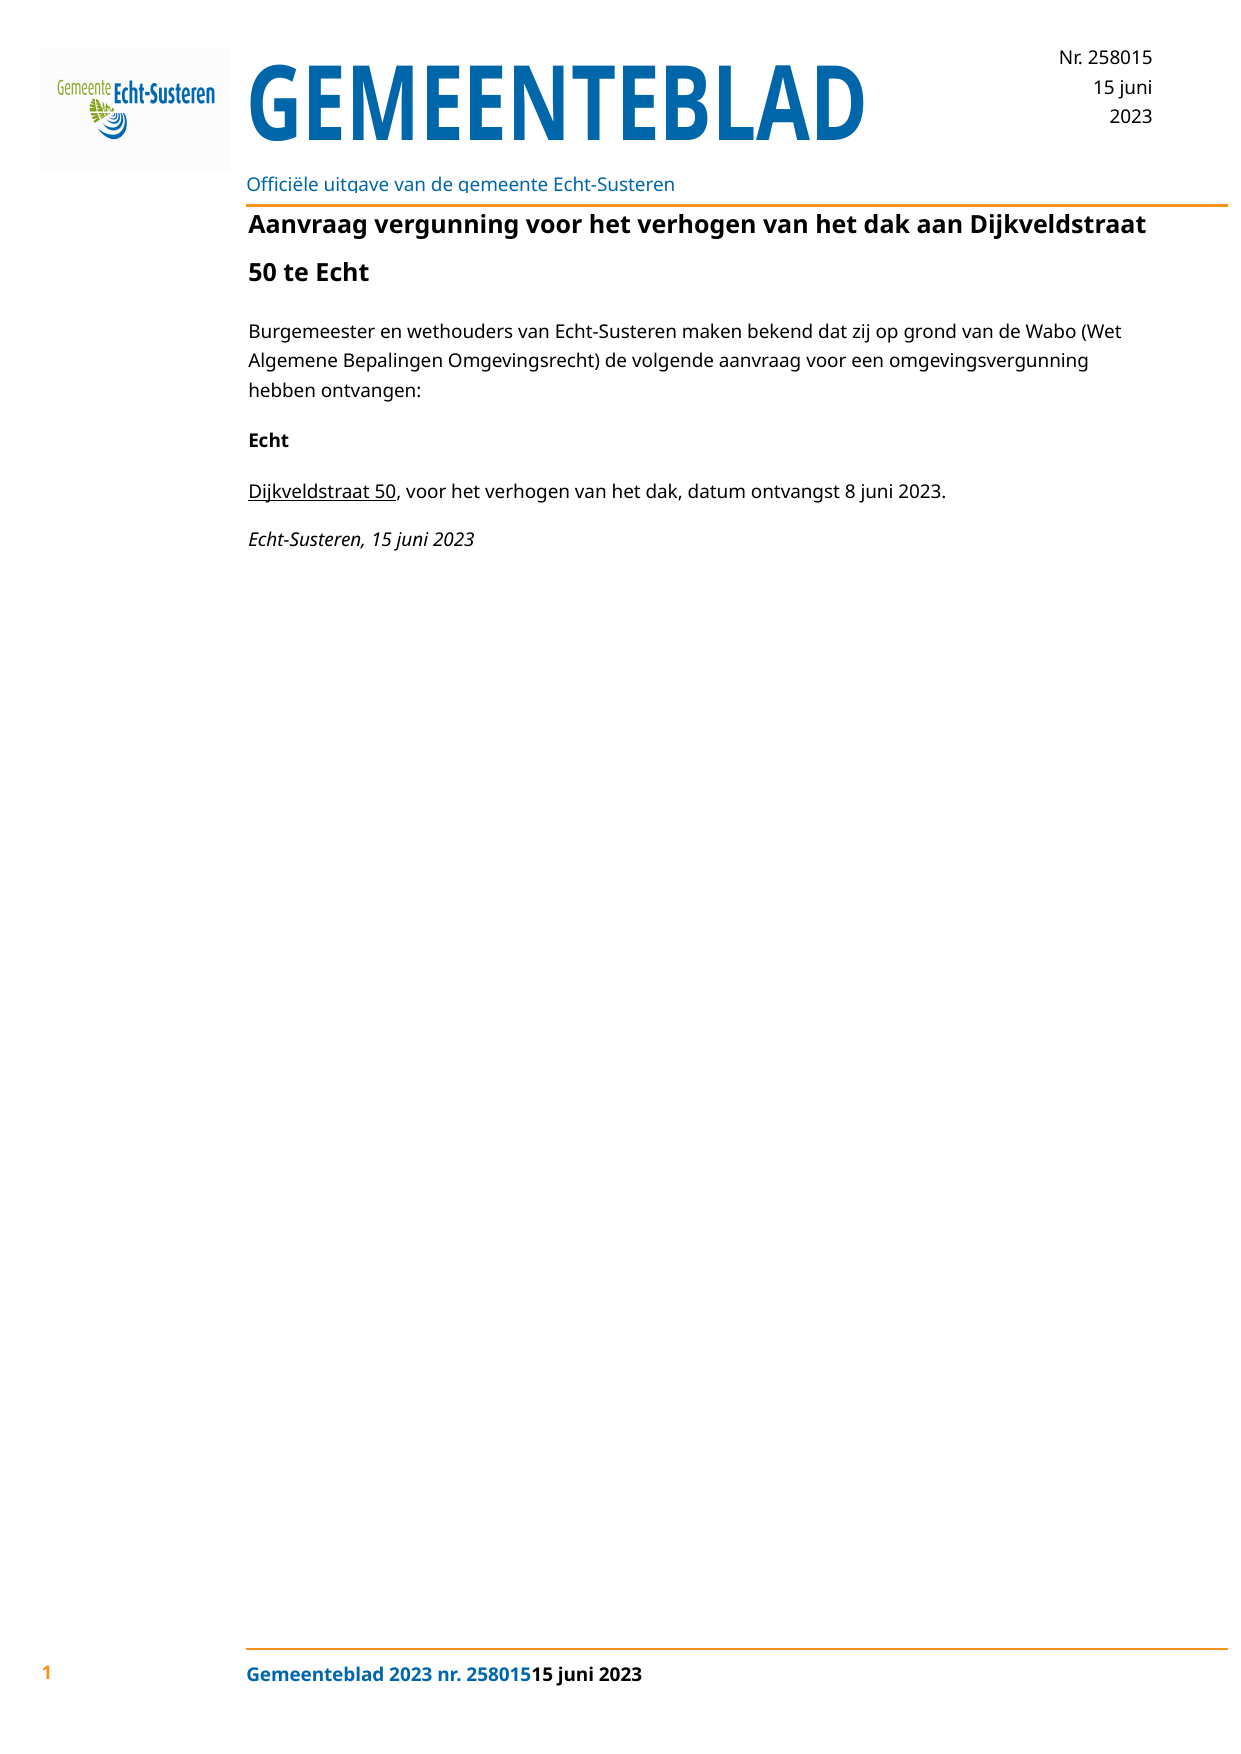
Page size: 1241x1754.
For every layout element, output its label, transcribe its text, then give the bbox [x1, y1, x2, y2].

text Burgemeester en wethouders van Echt-Susteren maken bekend dat zij op grond van de Wabo (Wet Algemene Bepalingen Omgevingsrecht) de volgende aanvraag voor een omgevingsvergunning hebben ontvangen: [248, 318, 1152, 403]
picture [41, 47, 231, 172]
text Echt [248, 427, 1152, 453]
text Dijkveldstraat 50, voor het verhogen van het dak, datum ontvangst 8 juni 2023. [248, 478, 1152, 504]
text Aanvraag vergunning voor het verhogen van het dak aan Dijkveldstraat 50 te Echt [248, 207, 1152, 288]
text Echt-Susteren, 15 juni 2023 [248, 526, 1152, 551]
